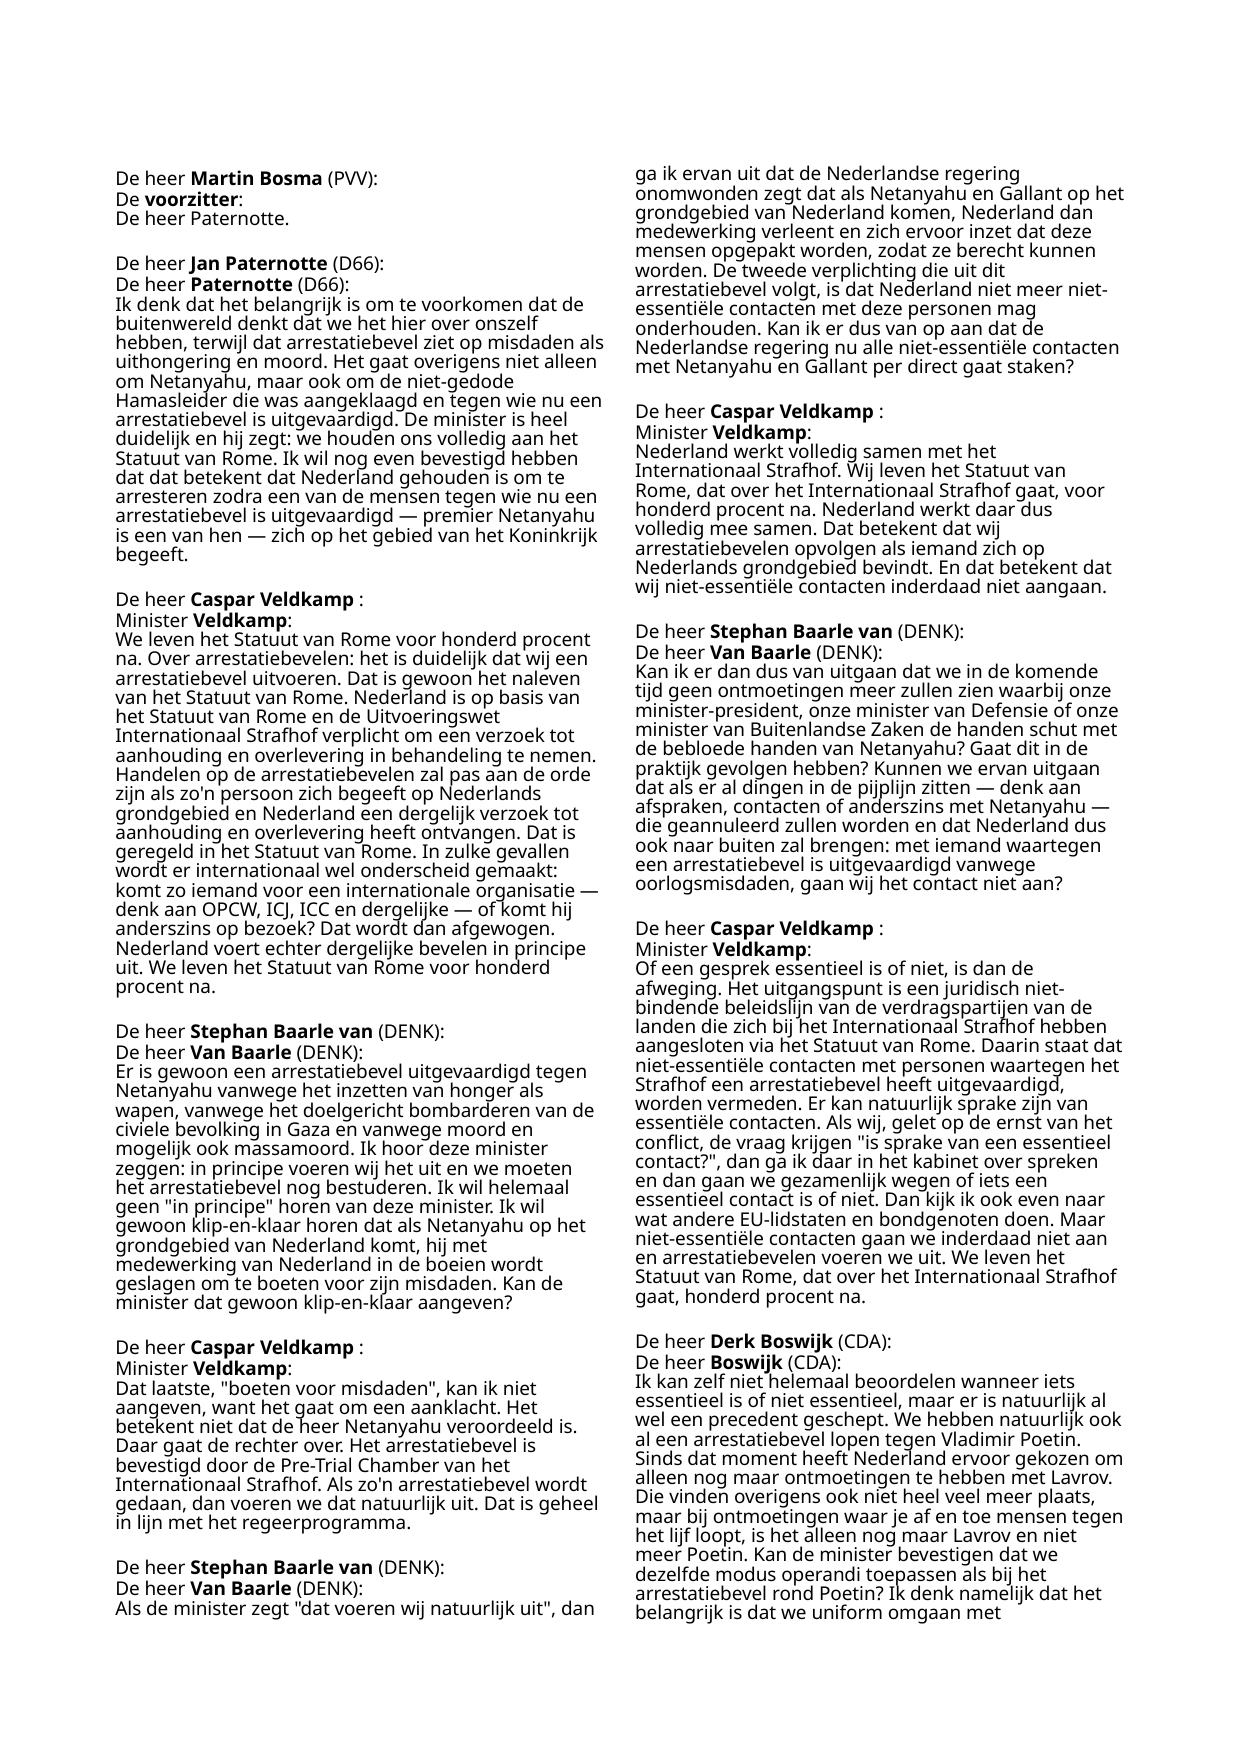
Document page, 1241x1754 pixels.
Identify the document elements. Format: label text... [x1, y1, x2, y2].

text De heer Van Baarle (DENK): [635, 644, 1125, 663]
text De heer Stephan Baarle van (DENK): [115, 1554, 605, 1580]
text De heer Paternotte (D66): [115, 276, 605, 296]
text De heer Caspar Veldkamp : [115, 1334, 605, 1360]
text Minister Veldkamp: [635, 941, 1125, 960]
text De heer Caspar Veldkamp : [635, 915, 1125, 941]
text Minister Veldkamp: [635, 424, 1125, 443]
text Kan ik er dan dus van uitgaan dat we in de komende tijd geen ontmoetingen meer zullen zien waarbij onze minister-president, onze minister van Defensie of onze minister van Buitenlandse Zaken de handen schut met de bebloede handen van Netanyahu? Gaat dit in de praktijk gevolgen hebben? Kunnen we ervan uitgaan dat als er al dingen in de pijplijn zitten — denk aan afspraken, contacten of anderszins met Netanyahu — die geannuleerd zullen worden en dat Nederland dus ook naar buiten zal brengen: met iemand waartegen een arrestatiebevel is uitgevaardigd vanwege oorlogsmisdaden, gaan wij het contact niet aan? [635, 663, 1125, 894]
text We leven het Statuut van Rome voor honderd procent na. Over arrestatiebevelen: het is duidelijk dat wij een arrestatiebevel uitvoeren. Dat is gewoon het naleven van het Statuut van Rome. Nederland is op basis van het Statuut van Rome en de Uitvoeringswet Internationaal Strafhof verplicht om een verzoek tot aanhouding en overlevering in behandeling te nemen. Handelen op de arrestatiebevelen zal pas aan de orde zijn als zo'n persoon zich begeeft op Nederlands grondgebied en Nederland een dergelijk verzoek tot aanhouding en overlevering heeft ontvangen. Dat is geregeld in het Statuut van Rome. In zulke gevallen wordt er internationaal wel onderscheid gemaakt: komt zo iemand voor een internationale organisatie — denk aan OPCW, ICJ, ICC en dergelijke — of komt hij anderszins op bezoek? Dat wordt dan afgewogen. Nederland voert echter dergelijke bevelen in principe uit. We leven het Statuut van Rome voor honderd procent na. [115, 631, 605, 997]
text Minister Veldkamp: [115, 1360, 605, 1379]
text De heer Caspar Veldkamp : [115, 586, 605, 612]
text De heer Paternotte. [115, 210, 605, 230]
text De heer Van Baarle (DENK): [115, 1044, 605, 1063]
text De heer Derk Boswijk (CDA): [635, 1328, 1125, 1354]
text Of een gesprek essentieel is of niet, is dan de afweging. Het uitgangspunt is een juridisch niet-bindende beleidslijn van de verdragspartijen van de landen die zich bij het Internationaal Strafhof hebben aangesloten via het Statuut van Rome. Daarin staat dat niet-essentiële contacten met personen waartegen het Strafhof een arrestatiebevel heeft uitgevaardigd, worden vermeden. Er kan natuurlijk sprake zijn van essentiële contacten. Als wij, gelet op de ernst van het conflict, de vraag krijgen "is sprake van een essentieel contact?", dan ga ik daar in het kabinet over spreken en dan gaan we gezamenlijk wegen of iets een essentieel contact is of niet. Dan kijk ik ook even naar wat andere EU-lidstaten en bondgenoten doen. Maar niet-essentiële contacten gaan we inderdaad niet aan en arrestatiebevelen voeren we uit. We leven het Statuut van Rome, dat over het Internationaal Strafhof gaat, honderd procent na. [635, 960, 1125, 1307]
text De heer Stephan Baarle van (DENK): [635, 618, 1125, 644]
text De heer Jan Paternotte (D66): [115, 251, 605, 276]
text Minister Veldkamp: [115, 612, 605, 631]
text Ik kan zelf niet helemaal beoordelen wanneer iets essentieel is of niet essentieel, maar er is natuurlijk al wel een precedent geschept. We hebben natuurlijk ook al een arrestatiebevel lopen tegen Vladimir Poetin. Sinds dat moment heeft Nederland ervoor gekozen om alleen nog maar ontmoetingen te hebben met Lavrov. Die vinden overigens ook niet heel veel meer plaats, maar bij ontmoetingen waar je af en toe mensen tegen het lijf loopt, is het alleen nog maar Lavrov en niet meer Poetin. Kan de minister bevestigen dat we dezelfde modus operandi toepassen als bij het arrestatiebevel rond Poetin? Ik denk namelijk dat het belangrijk is dat we uniform omgaan met [635, 1373, 1125, 1623]
text De heer Boswijk (CDA): [635, 1354, 1125, 1373]
text De voorzitter: [115, 191, 605, 210]
text De heer Van Baarle (DENK): [115, 1580, 605, 1599]
text De heer Martin Bosma (PVV): [115, 165, 605, 191]
text De heer Caspar Veldkamp : [635, 398, 1125, 424]
text Er is gewoon een arrestatiebevel uitgevaardigd tegen Netanyahu vanwege het inzetten van honger als wapen, vanwege het doelgericht bombarderen van de civiele bevolking in Gaza en vanwege moord en mogelijk ook massamoord. Ik hoor deze minister zeggen: in principe voeren wij het uit en we moeten het arrestatiebevel nog bestuderen. Ik wil helemaal geen "in principe" horen van deze minister. Ik wil gewoon klip-en-klaar horen dat als Netanyahu op het grondgebied van Nederland komt, hij met medewerking van Nederland in de boeien wordt geslagen om te boeten voor zijn misdaden. Kan de minister dat gewoon klip-en-klaar aangeven? [115, 1063, 605, 1314]
text Dat laatste, "boeten voor misdaden", kan ik niet aangeven, want het gaat om een aanklacht. Het betekent niet dat de heer Netanyahu veroordeeld is. Daar gaat de rechter over. Het arrestatiebevel is bevestigd door de Pre-Trial Chamber van het Internationaal Strafhof. Als zo'n arrestatiebevel wordt gedaan, dan voeren we dat natuurlijk uit. Dat is geheel in lijn met het regeerprogramma. [115, 1379, 605, 1534]
text ga ik ervan uit dat de Nederlandse regering onomwonden zegt dat als Netanyahu en Gallant op het grondgebied van Nederland komen, Nederland dan medewerking verleent en zich ervoor inzet dat deze mensen opgepakt worden, zodat ze berecht kunnen worden. De tweede verplichting die uit dit arrestatiebevel volgt, is dat Nederland niet meer niet-essentiële contacten met deze personen mag onderhouden. Kan ik er dus van op aan dat de Nederlandse regering nu alle niet-essentiële contacten met Netanyahu en Gallant per direct gaat staken? [635, 165, 1125, 377]
text Als de minister zegt "dat voeren wij natuurlijk uit", dan [115, 1599, 605, 1619]
text Ik denk dat het belangrijk is om te voorkomen dat de buitenwereld denkt dat we het hier over onszelf hebben, terwijl dat arrestatiebevel ziet op misdaden als uithongering en moord. Het gaat overigens niet alleen om Netanyahu, maar ook om de niet-gedode Hamasleider die was aangeklaagd en tegen wie nu een arrestatiebevel is uitgevaardigd. De minister is heel duidelijk en hij zegt: we houden ons volledig aan het Statuut van Rome. Ik wil nog even bevestigd hebben dat dat betekent dat Nederland gehouden is om te arresteren zodra een van de mensen tegen wie nu een arrestatiebevel is uitgevaardigd — premier Netanyahu is een van hen — zich op het gebied van het Koninkrijk begeeft. [115, 296, 605, 565]
text De heer Stephan Baarle van (DENK): [115, 1018, 605, 1044]
text Nederland werkt volledig samen met het Internationaal Strafhof. Wij leven het Statuut van Rome, dat over het Internationaal Strafhof gaat, voor honderd procent na. Nederland werkt daar dus volledig mee samen. Dat betekent dat wij arrestatiebevelen opvolgen als iemand zich op Nederlands grondgebied bevindt. En dat betekent dat wij niet-essentiële contacten inderdaad niet aangaan. [635, 443, 1125, 597]
